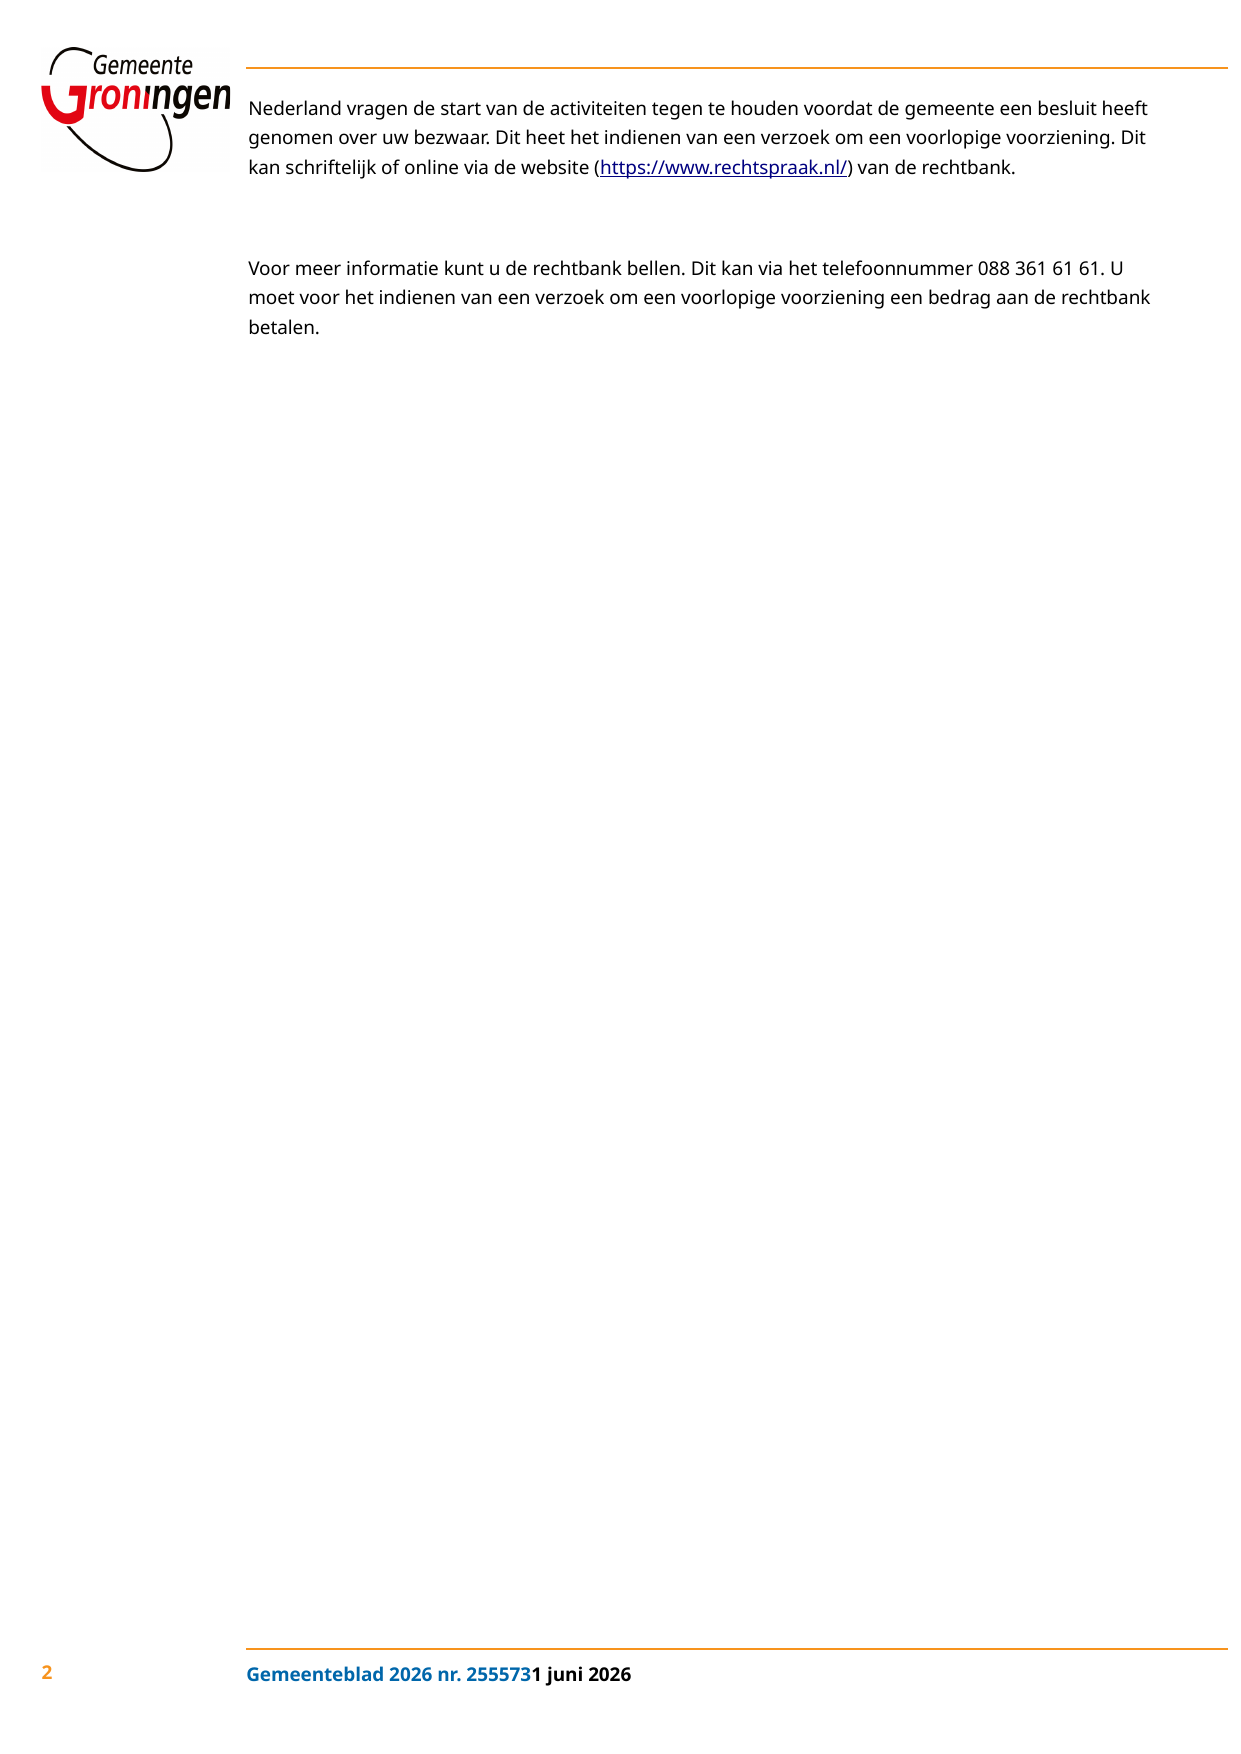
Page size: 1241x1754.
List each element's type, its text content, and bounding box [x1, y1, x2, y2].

text Voor meer informatie kunt u de rechtbank bellen. Dit kan via het telefoonnummer 088 361 61 61. U moet voor het indienen van een verzoek om een voorlopige voorziening een bedrag aan de rechtbank betalen. [248, 255, 1152, 340]
text Nederland vragen de start van de activiteiten tegen te houden voordat de gemeente een besluit heeft genomen over uw bezwaar. Dit heet het indienen van een verzoek om een voorlopige voorziening. Dit kan schriftelijk of online via de website (https://www.rechtspraak.nl/) van de rechtbank. [248, 95, 1152, 180]
picture [41, 47, 231, 172]
